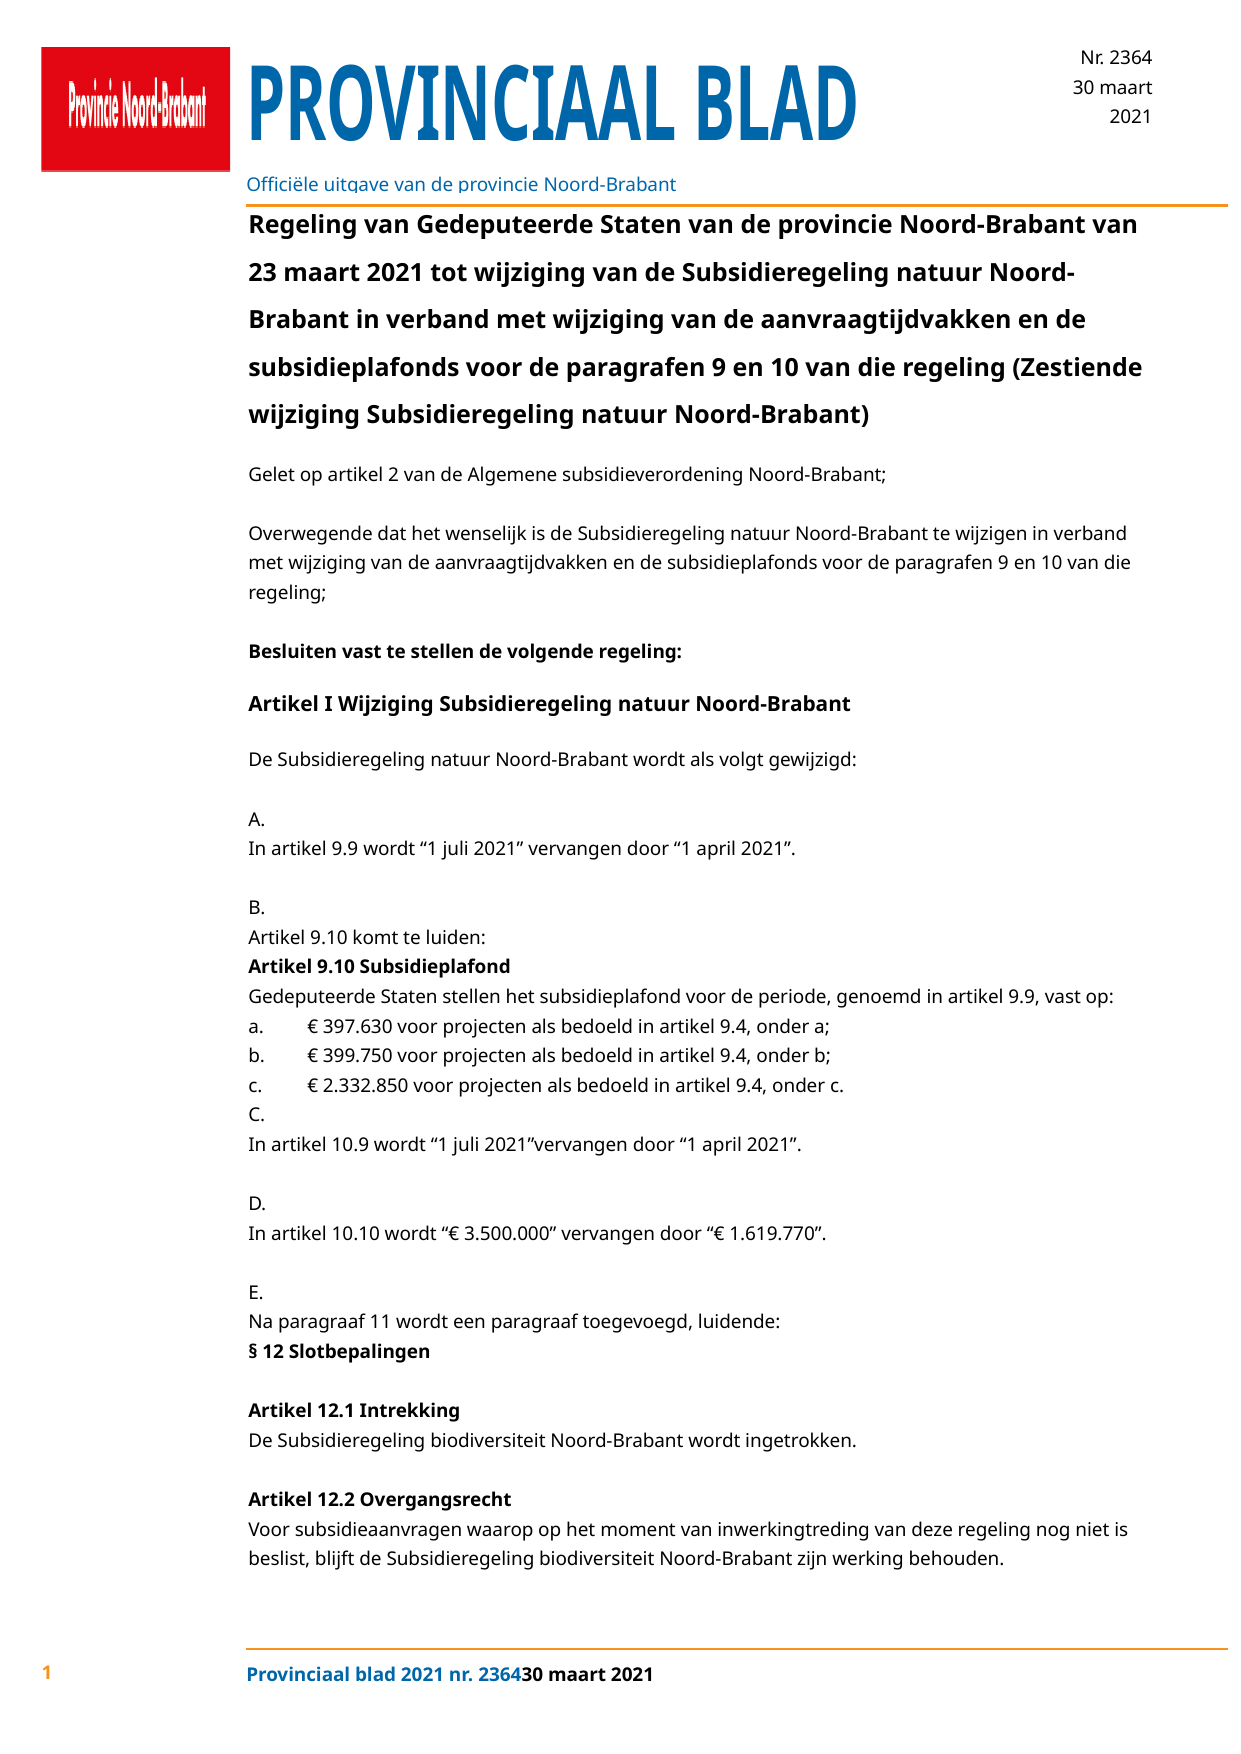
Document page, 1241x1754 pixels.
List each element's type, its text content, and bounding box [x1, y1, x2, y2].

text In artikel 9.9 wordt “1 juli 2021” vervangen door “1 april 2021”. [248, 835, 1152, 861]
text B. [248, 894, 1152, 920]
text A. [248, 806, 1152, 832]
text In artikel 10.10 wordt “€ 3.500.000” vervangen door “€ 1.619.770”. [248, 1220, 1152, 1246]
text Artikel I Wijziging Subsidieregeling natuur Noord-Brabant [248, 689, 1152, 717]
text Artikel 9.10 komt te luiden: [248, 924, 1152, 950]
text Gelet op artikel 2 van de Algemene subsidieverordening Noord-Brabant; [248, 461, 1152, 486]
text Artikel 12.1 Intrekking [248, 1397, 1152, 1423]
text Na paragraaf 11 wordt een paragraaf toegevoegd, luidende: [248, 1309, 1152, 1334]
text § 12 Slotbepalingen [248, 1338, 1152, 1364]
text Overwegende dat het wenselijk is de Subsidieregeling natuur Noord-Brabant te wijzigen in verband met wijziging van de aanvraagtijdvakken en de subsidieplafonds voor de paragrafen 9 en 10 van die regeling; [248, 520, 1152, 605]
list € 399.750 voor projecten als bedoeld in artikel 9.4, onder b; [248, 1042, 1152, 1068]
picture [41, 47, 231, 172]
text In artikel 10.9 wordt “1 juli 2021”vervangen door “1 april 2021”. [248, 1131, 1152, 1157]
text De Subsidieregeling biodiversiteit Noord-Brabant wordt ingetrokken. [248, 1427, 1152, 1453]
list € 397.630 voor projecten als bedoeld in artikel 9.4, onder a; [248, 1013, 1152, 1039]
text Besluiten vast te stellen de volgende regeling: [248, 638, 1152, 664]
text Regeling van Gedeputeerde Staten van de provincie Noord-Brabant van 23 maart 2021 tot wijziging van de Subsidieregeling natuur Noord-Brabant in verband met wijziging van de aanvraagtijdvakken en de subsidieplafonds voor de paragrafen 9 en 10 van die regeling (Zestiende wijziging Subsidieregeling natuur Noord-Brabant) [248, 207, 1152, 431]
list € 2.332.850 voor projecten als bedoeld in artikel 9.4, onder c. [248, 1072, 1152, 1098]
text Artikel 12.2 Overgangsrecht [248, 1486, 1152, 1512]
text D. [248, 1190, 1152, 1216]
text E. [248, 1279, 1152, 1305]
text Gedeputeerde Staten stellen het subsidieplafond voor de periode, genoemd in artikel 9.9, vast op: [248, 983, 1152, 1009]
text Artikel 9.10 Subsidieplafond [248, 954, 1152, 979]
text Voor subsidieaanvragen waarop op het moment van inwerkingtreding van deze regeling nog niet is beslist, blijft de Subsidieregeling biodiversiteit Noord-Brabant zijn werking behouden. [248, 1516, 1152, 1571]
text De Subsidieregeling natuur Noord-Brabant wordt als volgt gewijzigd: [248, 747, 1152, 772]
text C. [248, 1102, 1152, 1127]
